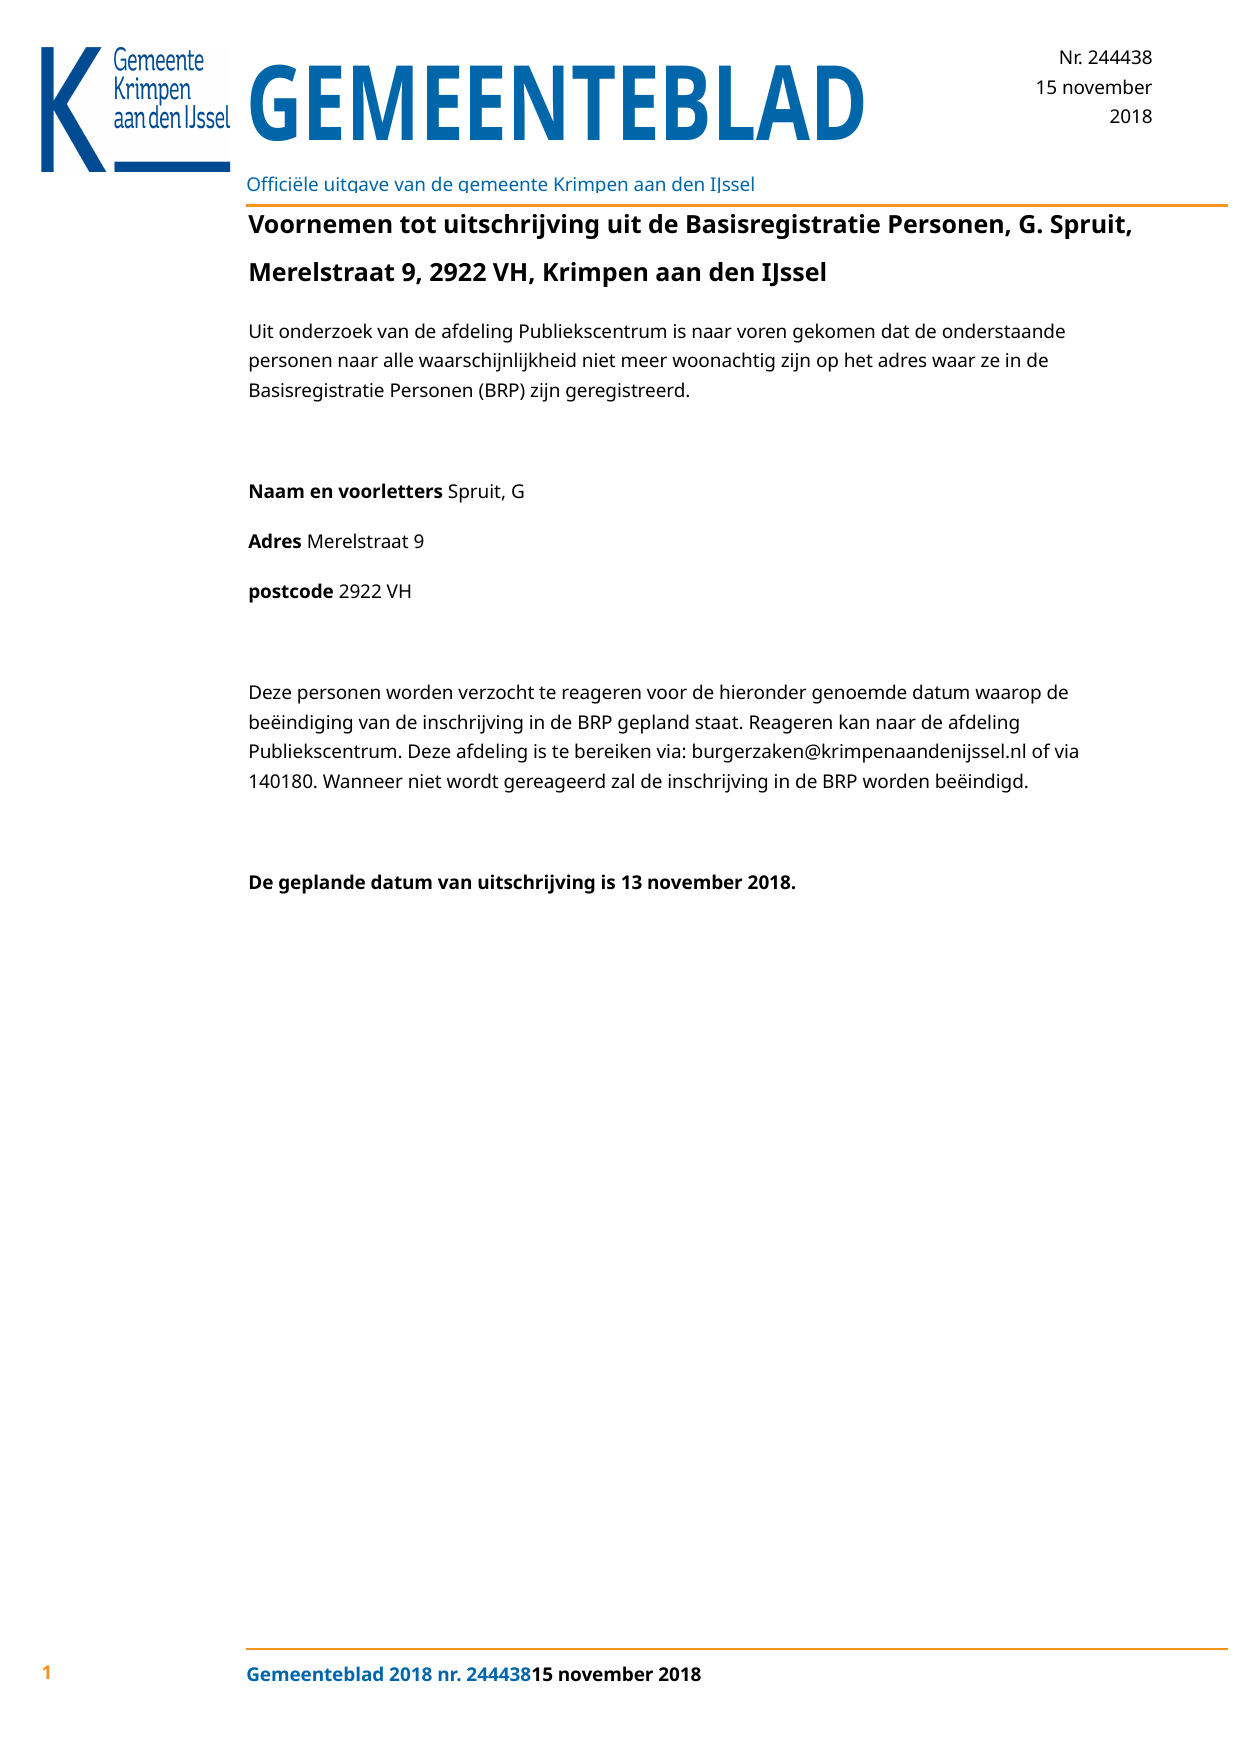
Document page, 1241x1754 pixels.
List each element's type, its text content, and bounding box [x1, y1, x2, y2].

text De geplande datum van uitschrijving is 13 november 2018. [248, 869, 1152, 895]
text Uit onderzoek van de afdeling Publiekscentrum is naar voren gekomen dat de onderstaande personen naar alle waarschijnlijkheid niet meer woonachtig zijn op het adres waar ze in de Basisregistratie Personen (BRP) zijn geregistreerd. [248, 318, 1152, 403]
text Naam en voorletters Spruit, G [248, 478, 1152, 504]
text Voornemen tot uitschrijving uit de Basisregistratie Personen, G. Spruit, Merelstraat 9, 2922 VH, Krimpen aan den IJssel [248, 207, 1152, 288]
text postcode 2922 VH [248, 579, 1152, 604]
text Deze personen worden verzocht te reageren voor de hieronder genoemde datum waarop de beëindiging van de inschrijving in de BRP gepland staat. Reageren kan naar de afdeling Publiekscentrum. Deze afdeling is te bereiken via: burgerzaken@krimpenaandenijssel.nl of via 140180. Wanneer niet wordt gereageerd zal de inschrijving in de BRP worden beëindigd. [248, 679, 1152, 794]
picture [41, 47, 231, 172]
text Adres Merelstraat 9 [248, 528, 1152, 554]
